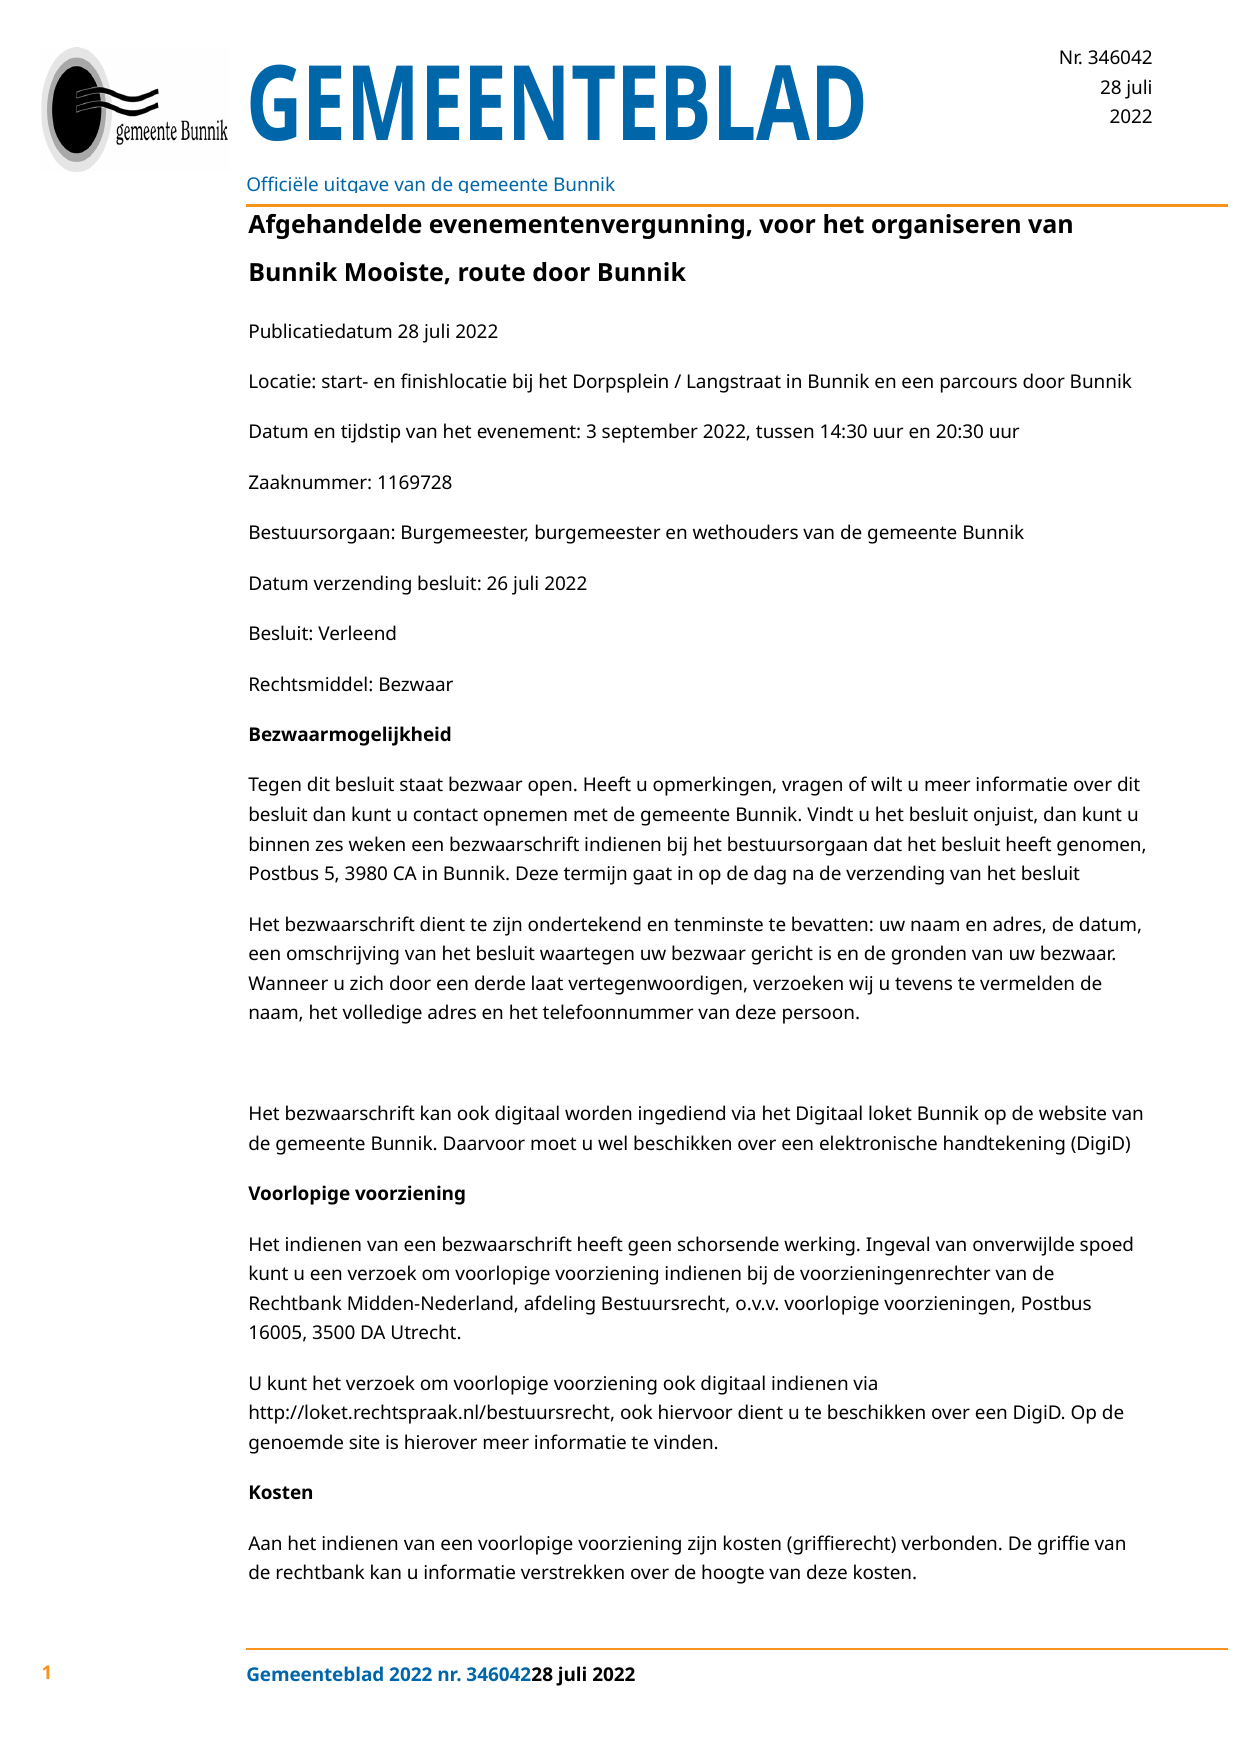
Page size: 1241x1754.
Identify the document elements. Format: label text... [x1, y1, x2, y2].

text Zaaknummer: 1169728 [248, 469, 1152, 495]
picture [41, 47, 231, 172]
text Voorlopige voorziening [248, 1180, 1152, 1206]
text Bestuursorgaan: Burgemeester, burgemeester en wethouders van de gemeente Bunnik [248, 519, 1152, 545]
text Aan het indienen van een voorlopige voorziening zijn kosten (griffierecht) verbonden. De griffie van de rechtbank kan u informatie verstrekken over de hoogte van deze kosten. [248, 1530, 1152, 1585]
text Tegen dit besluit staat bezwaar open. Heeft u opmerkingen, vragen of wilt u meer informatie over dit besluit dan kunt u contact opnemen met de gemeente Bunnik. Vindt u het besluit onjuist, dan kunt u binnen zes weken een bezwaarschrift indienen bij het bestuursorgaan dat het besluit heeft genomen, Postbus 5, 3980 CA in Bunnik. Deze termijn gaat in op de dag na de verzending van het besluit [248, 772, 1152, 886]
text Afgehandelde evenementenvergunning, voor het organiseren van Bunnik Mooiste, route door Bunnik [248, 207, 1152, 288]
text Publicatiedatum 28 juli 2022 [248, 318, 1152, 344]
text Rechtsmiddel: Bezwaar [248, 671, 1152, 697]
text Datum verzending besluit: 26 juli 2022 [248, 570, 1152, 596]
text Kosten [248, 1479, 1152, 1505]
text Datum en tijdstip van het evenement: 3 september 2022, tussen 14:30 uur en 20:30 uur [248, 419, 1152, 444]
text Het indienen van een bezwaarschrift heeft geen schorsende werking. Ingeval van onverwijlde spoed kunt u een verzoek om voorlopige voorziening indienen bij de voorzieningenrechter van de Rechtbank Midden-Nederland, afdeling Bestuursrecht, o.v.v. voorlopige voorzieningen, Postbus 16005, 3500 DA Utrecht. [248, 1231, 1152, 1345]
text Bezwaarmogelijkheid [248, 721, 1152, 747]
text U kunt het verzoek om voorlopige voorziening ook digitaal indienen via http://loket.rechtspraak.nl/bestuursrecht, ook hiervoor dient u te beschikken over een DigiD. Op de genoemde site is hierover meer informatie te vinden. [248, 1370, 1152, 1455]
text Besluit: Verleend [248, 620, 1152, 646]
text Het bezwaarschrift kan ook digitaal worden ingediend via het Digitaal loket Bunnik op de website van de gemeente Bunnik. Daarvoor moet u wel beschikken over een elektronische handtekening (DigiD) [248, 1100, 1152, 1156]
text Locatie: start- en finishlocatie bij het Dorpsplein / Langstraat in Bunnik en een parcours door Bunnik [248, 368, 1152, 394]
text Het bezwaarschrift dient te zijn ondertekend en tenminste te bevatten: uw naam en adres, de datum, een omschrijving van het besluit waartegen uw bezwaar gericht is en de gronden van uw bezwaar. Wanneer u zich door een derde laat vertegenwoordigen, verzoeken wij u tevens te vermelden de naam, het volledige adres en het telefoonnummer van deze persoon. [248, 911, 1152, 1025]
